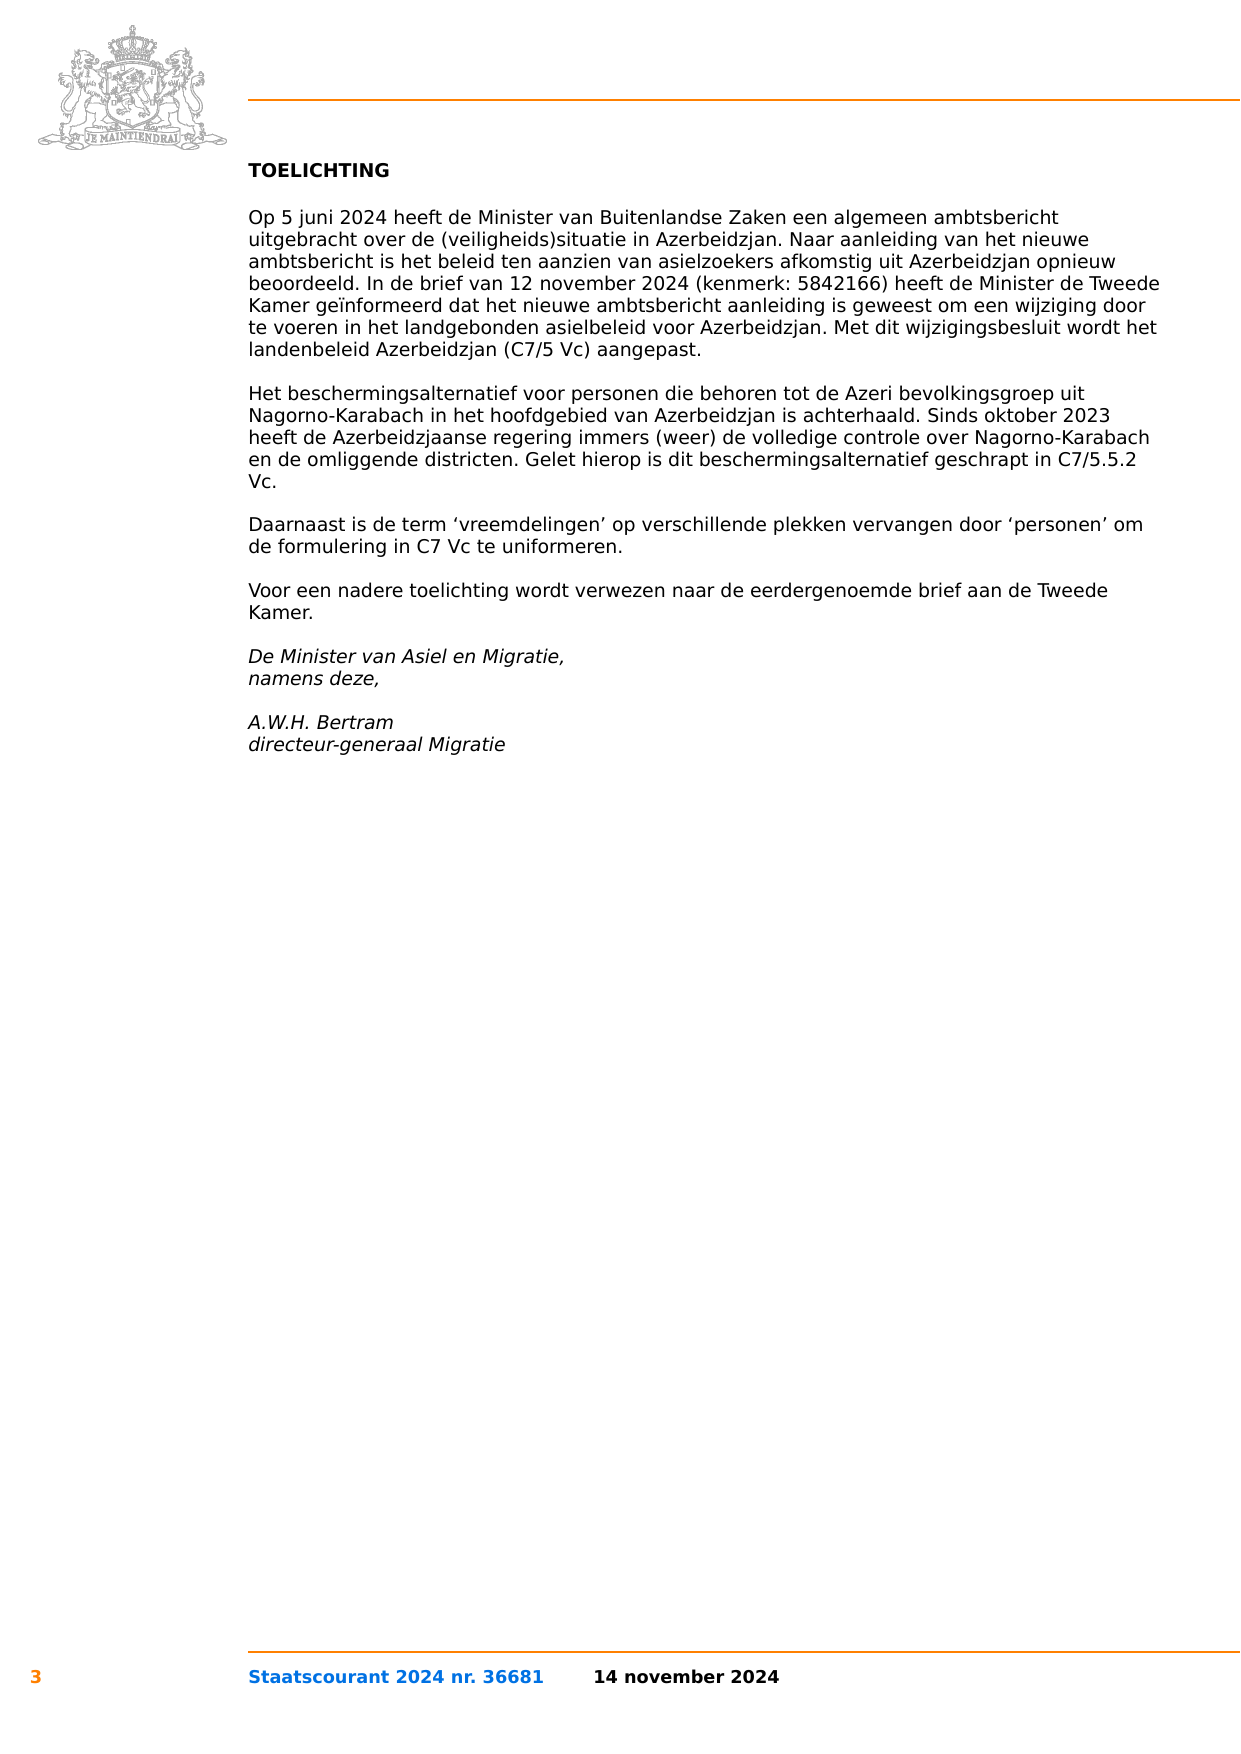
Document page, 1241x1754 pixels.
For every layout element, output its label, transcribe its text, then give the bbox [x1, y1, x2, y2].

text Op 5 juni 2024 heeft de Minister van Buitenlandse Zaken een algemeen ambtsbericht uitgebracht over de (veiligheids)situatie in Azerbeidzjan. Naar aanleiding van het nieuwe ambtsbericht is het beleid ten aanzien van asielzoekers afkomstig uit Azerbeidzjan opnieuw beoordeeld. In de brief van 12 november 2024 (kenmerk: 5842166) heeft de Minister de Tweede Kamer geïnformeerd dat het nieuwe ambtsbericht aanleiding is geweest om een wijziging door te voeren in het landgebonden asielbeleid voor Azerbeidzjan. Met dit wijzigingsbesluit wordt het landenbeleid Azerbeidzjan (C7/5 Vc) aangepast. [248, 207, 1163, 361]
text Daarnaast is de term ‘vreemdelingen’ op verschillende plekken vervangen door ‘personen’ om de formulering in C7 Vc te uniformeren. [248, 514, 1163, 558]
text Voor een nadere toelichting wordt verwezen naar de eerdergenoemde brief aan de Tweede Kamer. [248, 580, 1163, 624]
picture [38, 25, 227, 150]
subtitle TOELICHTING [248, 160, 1163, 182]
text Het beschermingsalternatief voor personen die behoren tot de Azeri bevolkingsgroep uit Nagorno-Karabach in het hoofdgebied van Azerbeidzjan is achterhaald. Sinds oktober 2023 heeft de Azerbeidzjaanse regering immers (weer) de volledige controle over Nagorno-Karabach en de omliggende districten. Gelet hierop is dit beschermingsalternatief geschrapt in C7/5.5.2 Vc. [248, 383, 1163, 492]
text De Minister van Asiel en Migratie, namens deze, A.W.H. Bertram directeur-generaal Migratie [248, 646, 1163, 756]
